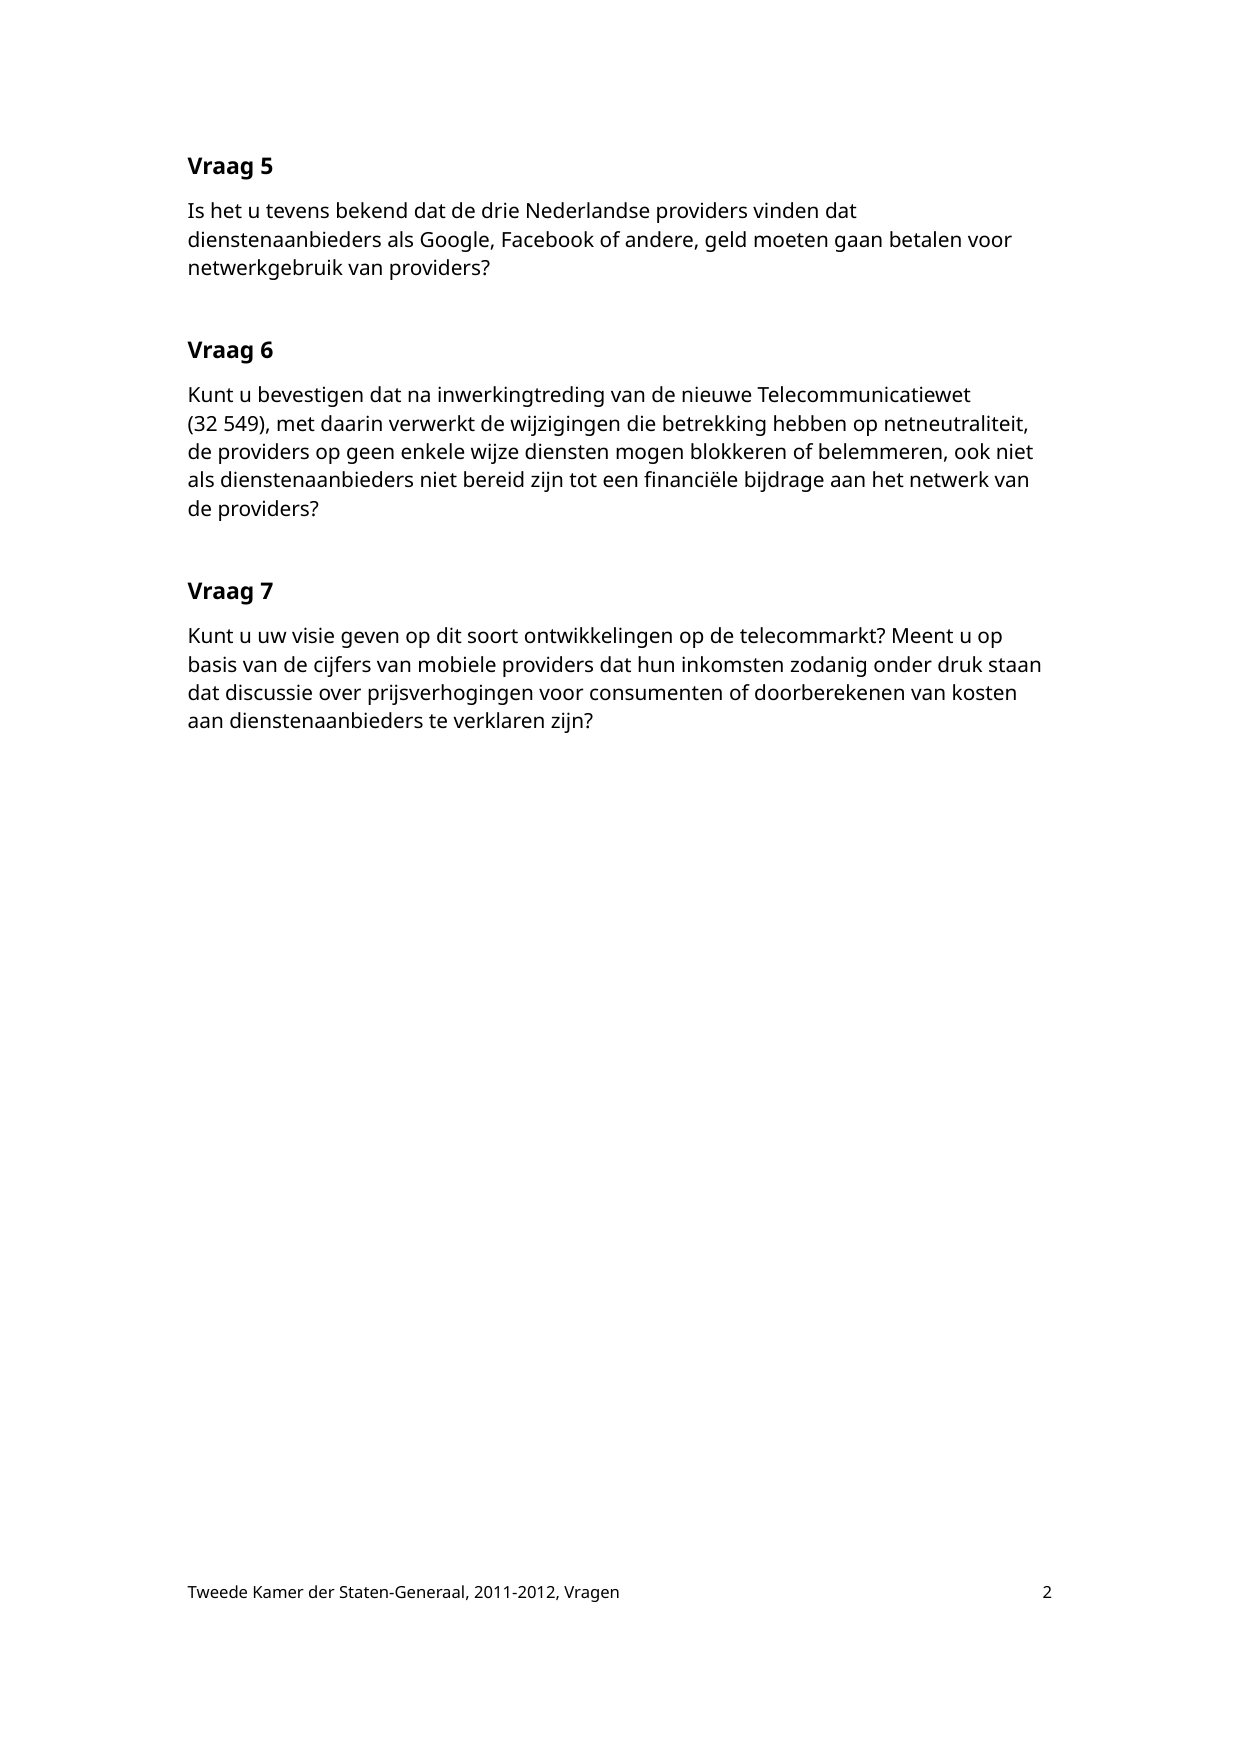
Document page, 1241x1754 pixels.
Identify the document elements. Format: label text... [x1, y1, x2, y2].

subtitle Vraag 5 [187, 150, 1053, 181]
subtitle Vraag 7 [187, 575, 1053, 606]
text Is het u tevens bekend dat de drie Nederlandse providers vinden dat dienstenaanbieders als Google, Facebook of andere, geld moeten gaan betalen voor netwerkgebruik van providers? [187, 196, 1053, 282]
text Kunt u bevestigen dat na inwerkingtreding van de nieuwe Telecommunicatiewet (32 549), met daarin verwerkt de wijzigingen die betrekking hebben op netneutraliteit, de providers op geen enkele wijze diensten mogen blokkeren of belemmeren, ook niet als dienstenaanbieders niet bereid zijn tot een financiële bijdrage aan het netwerk van de providers? [187, 380, 1053, 522]
text Kunt u uw visie geven op dit soort ontwikkelingen op de telecommarkt? Meent u op basis van de cijfers van mobiele providers dat hun inkomsten zodanig onder druk staan dat discussie over prijsverhogingen voor consumenten of doorberekenen van kosten aan dienstenaanbieders te verklaren zijn? [187, 621, 1053, 735]
subtitle Vraag 6 [187, 334, 1053, 365]
